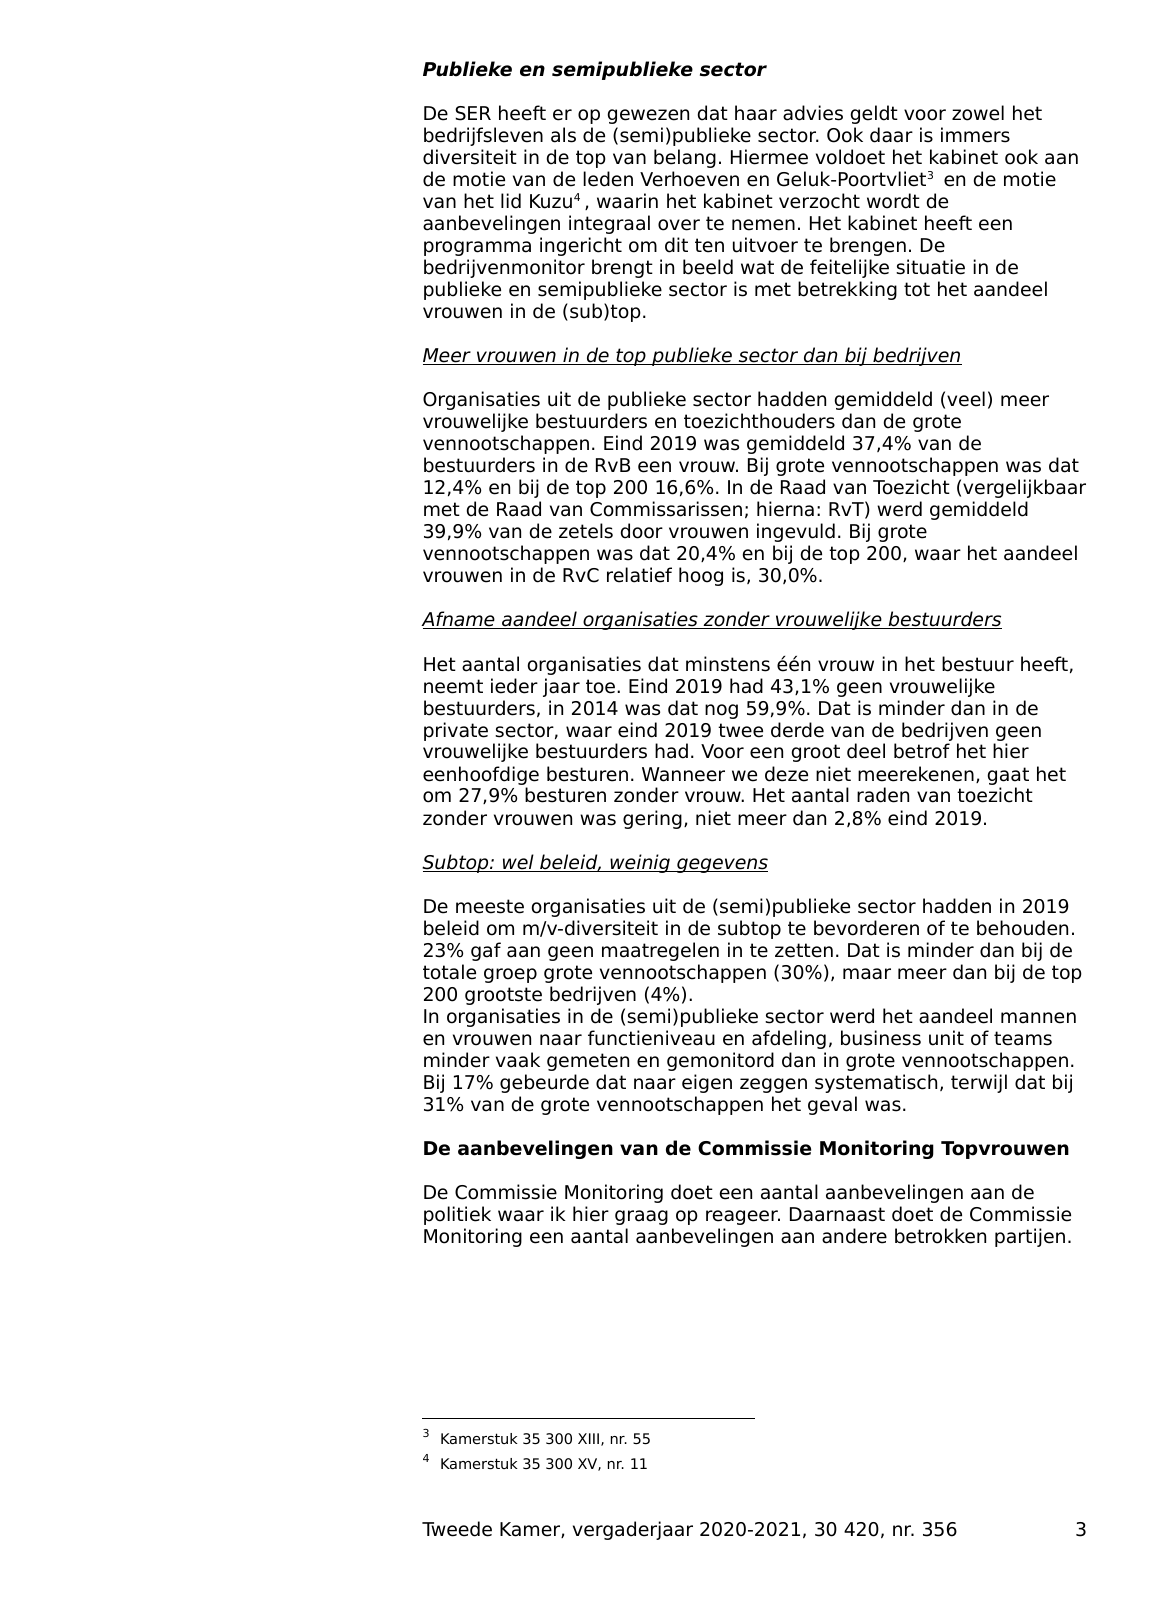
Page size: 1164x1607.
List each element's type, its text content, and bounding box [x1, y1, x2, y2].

text De SER heeft er op gewezen dat haar advies geldt voor zowel het bedrijfsleven als de (semi)publieke sector. Ook daar is immers diversiteit in de top van belang. Hiermee voldoet het kabinet ook aan de motie van de leden Verhoeven en Geluk-Poortvliet en de motie van het lid Kuzu, waarin het kabinet verzocht wordt de aanbevelingen integraal over te nemen. Het kabinet heeft een programma ingericht om dit ten uitvoer te brengen. De bedrijvenmonitor brengt in beeld wat de feitelijke situatie in de publieke en semipublieke sector is met betrekking tot het aandeel vrouwen in de (sub)top. [422, 103, 1087, 323]
text De Commissie Monitoring doet een aantal aanbevelingen aan de politiek waar ik hier graag op reageer. Daarnaast doet de Commissie Monitoring een aantal aanbevelingen aan andere betrokken partijen. [422, 1182, 1087, 1248]
subtitle Afname aandeel organisaties zonder vrouwelijke bestuurders [422, 609, 1087, 631]
text De meeste organisaties uit de (semi)publieke sector hadden in 2019 beleid om m/v-diversiteit in de subtop te bevorderen of te behouden. 23% gaf aan geen maatregelen in te zetten. Dat is minder dan bij de totale groep grote vennootschappen (30%), maar meer dan bij de top 200 grootste bedrijven (4%). [422, 896, 1087, 1006]
text Het aantal organisaties dat minstens één vrouw in het bestuur heeft, neemt ieder jaar toe. Eind 2019 had 43,1% geen vrouwelijke bestuurders, in 2014 was dat nog 59,9%. Dat is minder dan in de private sector, waar eind 2019 twee derde van de bedrijven geen vrouwelijke bestuurders had. Voor een groot deel betrof het hier eenhoofdige besturen. Wanneer we deze niet meerekenen, gaat het om 27,9% besturen zonder vrouw. Het aantal raden van toezicht zonder vrouwen was gering, niet meer dan 2,8% eind 2019. [422, 653, 1087, 829]
subtitle De aanbevelingen van de Commissie Monitoring Topvrouwen [422, 1138, 1087, 1160]
subtitle Meer vrouwen in de top publieke sector dan bij bedrijven [422, 345, 1087, 367]
text In organisaties in de (semi)publieke sector werd het aandeel mannen en vrouwen naar functieniveau en afdeling, business unit of teams minder vaak gemeten en gemonitord dan in grote vennootschappen. Bij 17% gebeurde dat naar eigen zeggen systematisch, terwijl dat bij 31% van de grote vennootschappen het geval was. [422, 1006, 1087, 1116]
subtitle Subtop: wel beleid, weinig gegevens [422, 852, 1087, 873]
text Kamerstuk 35 300 XV, nr. 11 [422, 1452, 1087, 1474]
text Organisaties uit de publieke sector hadden gemiddeld (veel) meer vrouwelijke bestuurders en toezichthouders dan de grote vennootschappen. Eind 2019 was gemiddeld 37,4% van de bestuurders in de RvB een vrouw. Bij grote vennootschappen was dat 12,4% en bij de top 200 16,6%. In de Raad van Toezicht (vergelijkbaar met de Raad van Commissarissen; hierna: RvT) werd gemiddeld 39,9% van de zetels door vrouwen ingevuld. Bij grote vennootschappen was dat 20,4% en bij de top 200, waar het aandeel vrouwen in de RvC relatief hoog is, 30,0%. [422, 389, 1087, 587]
subtitle Publieke en semipublieke sector [422, 59, 1087, 81]
text Kamerstuk 35 300 XIII, nr. 55 [422, 1427, 1087, 1449]
